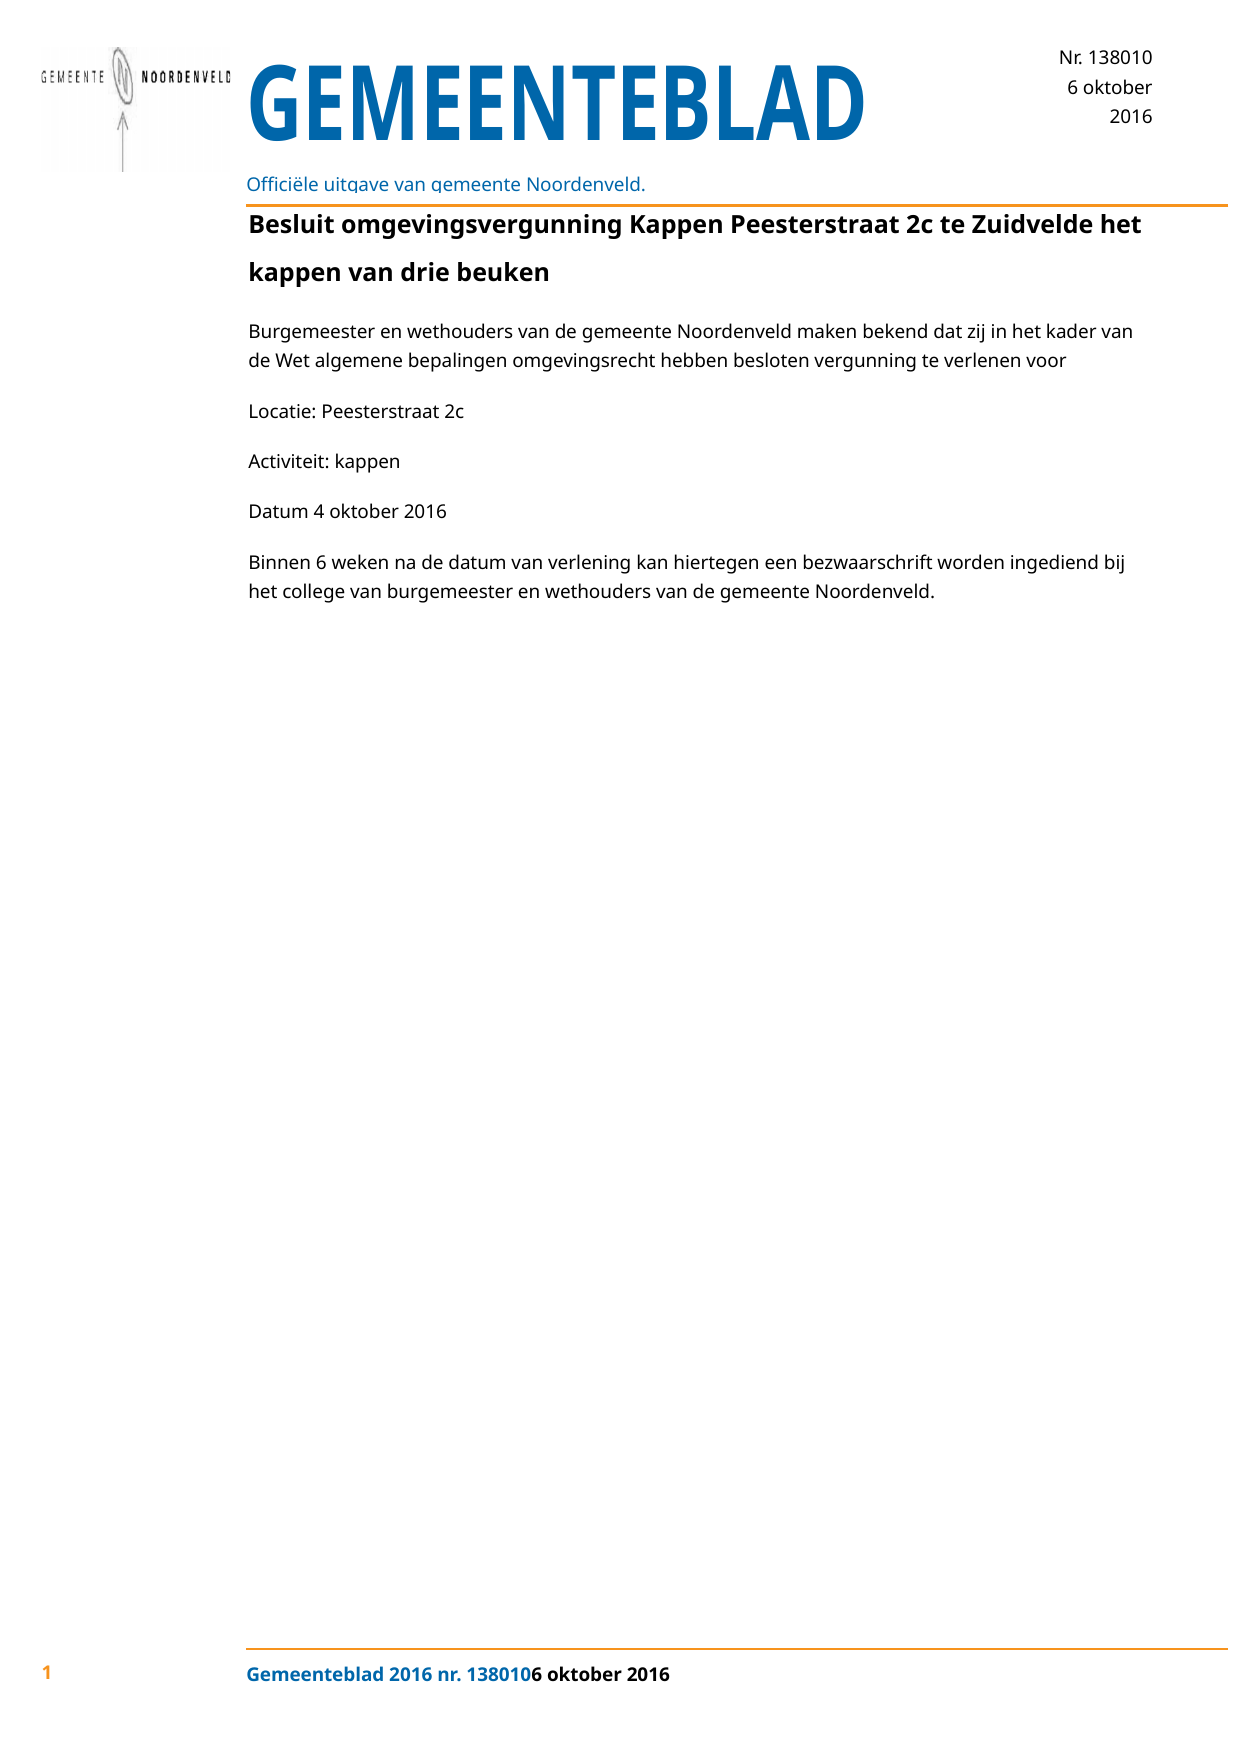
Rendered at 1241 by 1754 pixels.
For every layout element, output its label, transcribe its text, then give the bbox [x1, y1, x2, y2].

text Besluit omgevingsvergunning Kappen Peesterstraat 2c te Zuidvelde het kappen van drie beuken [248, 207, 1152, 288]
text Binnen 6 weken na de datum van verlening kan hiertegen een bezwaarschrift worden ingediend bij het college van burgemeester en wethouders van de gemeente Noordenveld. [248, 549, 1152, 604]
text Activiteit: kappen [248, 448, 1152, 474]
text Locatie: Peesterstraat 2c [248, 398, 1152, 424]
text Burgemeester en wethouders van de gemeente Noordenveld maken bekend dat zij in het kader van de Wet algemene bepalingen omgevingsrecht hebben besloten vergunning te verlenen voor [248, 318, 1152, 373]
picture [41, 47, 231, 172]
text Datum 4 oktober 2016 [248, 499, 1152, 524]
